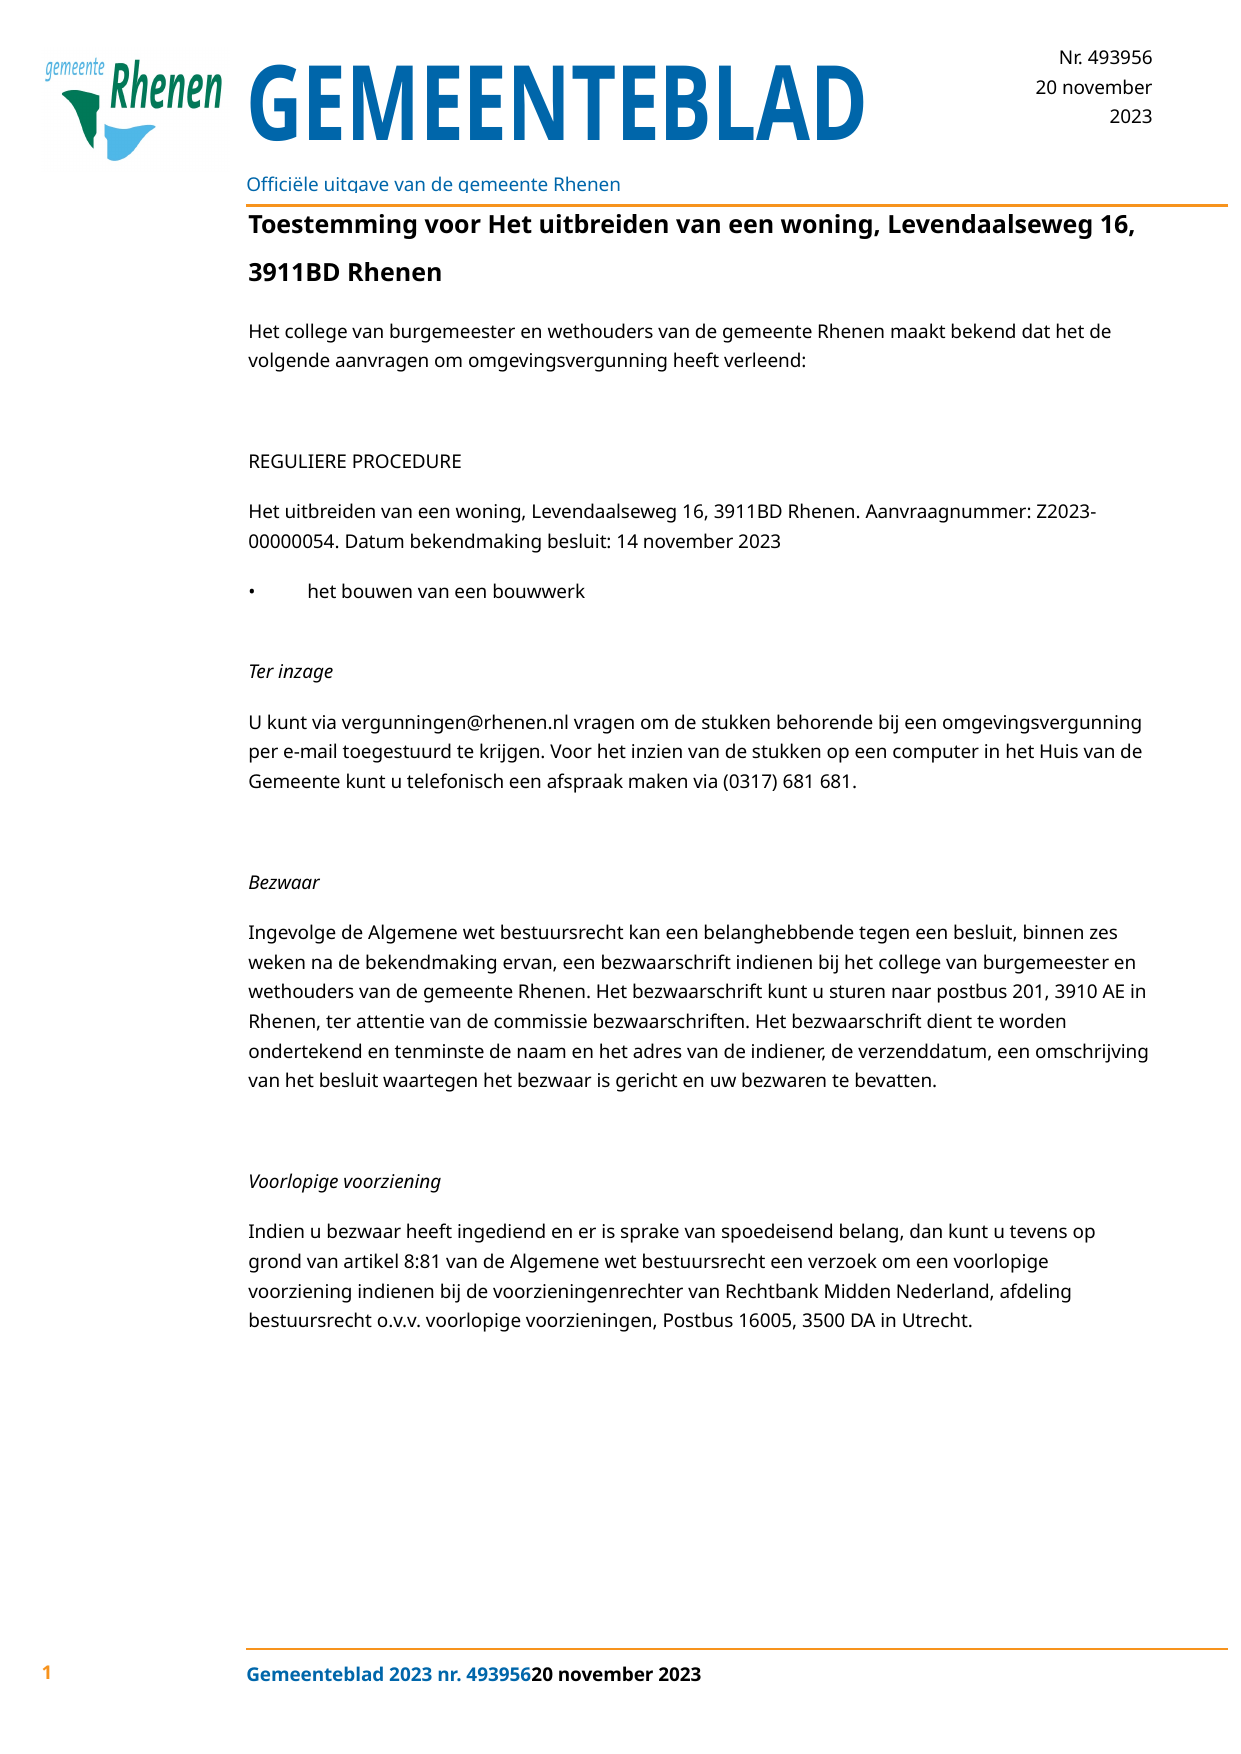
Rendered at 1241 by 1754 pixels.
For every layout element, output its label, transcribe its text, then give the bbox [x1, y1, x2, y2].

text Bezwaar [248, 869, 1152, 895]
list het bouwen van een bouwwerk [248, 579, 1152, 604]
text Voorlopige voorziening [248, 1168, 1152, 1194]
text Indien u bezwaar heeft ingediend en er is sprake van spoedeisend belang, dan kunt u tevens op grond van artikel 8:81 van de Algemene wet bestuursrecht een verzoek om een voorlopige voorziening indienen bij de voorzieningenrechter van Rechtbank Midden Nederland, afdeling bestuursrecht o.v.v. voorlopige voorzieningen, Postbus 16005, 3500 DA in Utrecht. [248, 1219, 1152, 1333]
text Het college van burgemeester en wethouders van de gemeente Rhenen maakt bekend dat het de volgende aanvragen om omgevingsvergunning heeft verleend: [248, 318, 1152, 373]
text Ter inzage [248, 659, 1152, 684]
text Het uitbreiden van een woning, Levendaalseweg 16, 3911BD Rhenen. Aanvraagnummer: Z2023-00000054. Datum bekendmaking besluit: 14 november 2023 [248, 499, 1152, 554]
text REGULIERE PROCEDURE [248, 448, 1152, 474]
text Toestemming voor Het uitbreiden van een woning, Levendaalseweg 16, 3911BD Rhenen [248, 207, 1152, 288]
picture [41, 47, 231, 172]
text Ingevolge de Algemene wet bestuursrecht kan een belanghebbende tegen een besluit, binnen zes weken na de bekendmaking ervan, een bezwaarschrift indienen bij het college van burgemeester en wethouders van de gemeente Rhenen. Het bezwaarschrift kunt u sturen naar postbus 201, 3910 AE in Rhenen, ter attentie van de commissie bezwaarschriften. Het bezwaarschrift dient te worden ondertekend en tenminste de naam en het adres van de indiener, de verzenddatum, een omschrijving van het besluit waartegen het bezwaar is gericht en uw bezwaren te bevatten. [248, 919, 1152, 1093]
text U kunt via vergunningen@rhenen.nl vragen om de stukken behorende bij een omgevingsvergunning per e-mail toegestuurd te krijgen. Voor het inzien van de stukken op een computer in het Huis van de Gemeente kunt u telefonisch een afspraak maken via (0317) 681 681. [248, 709, 1152, 794]
